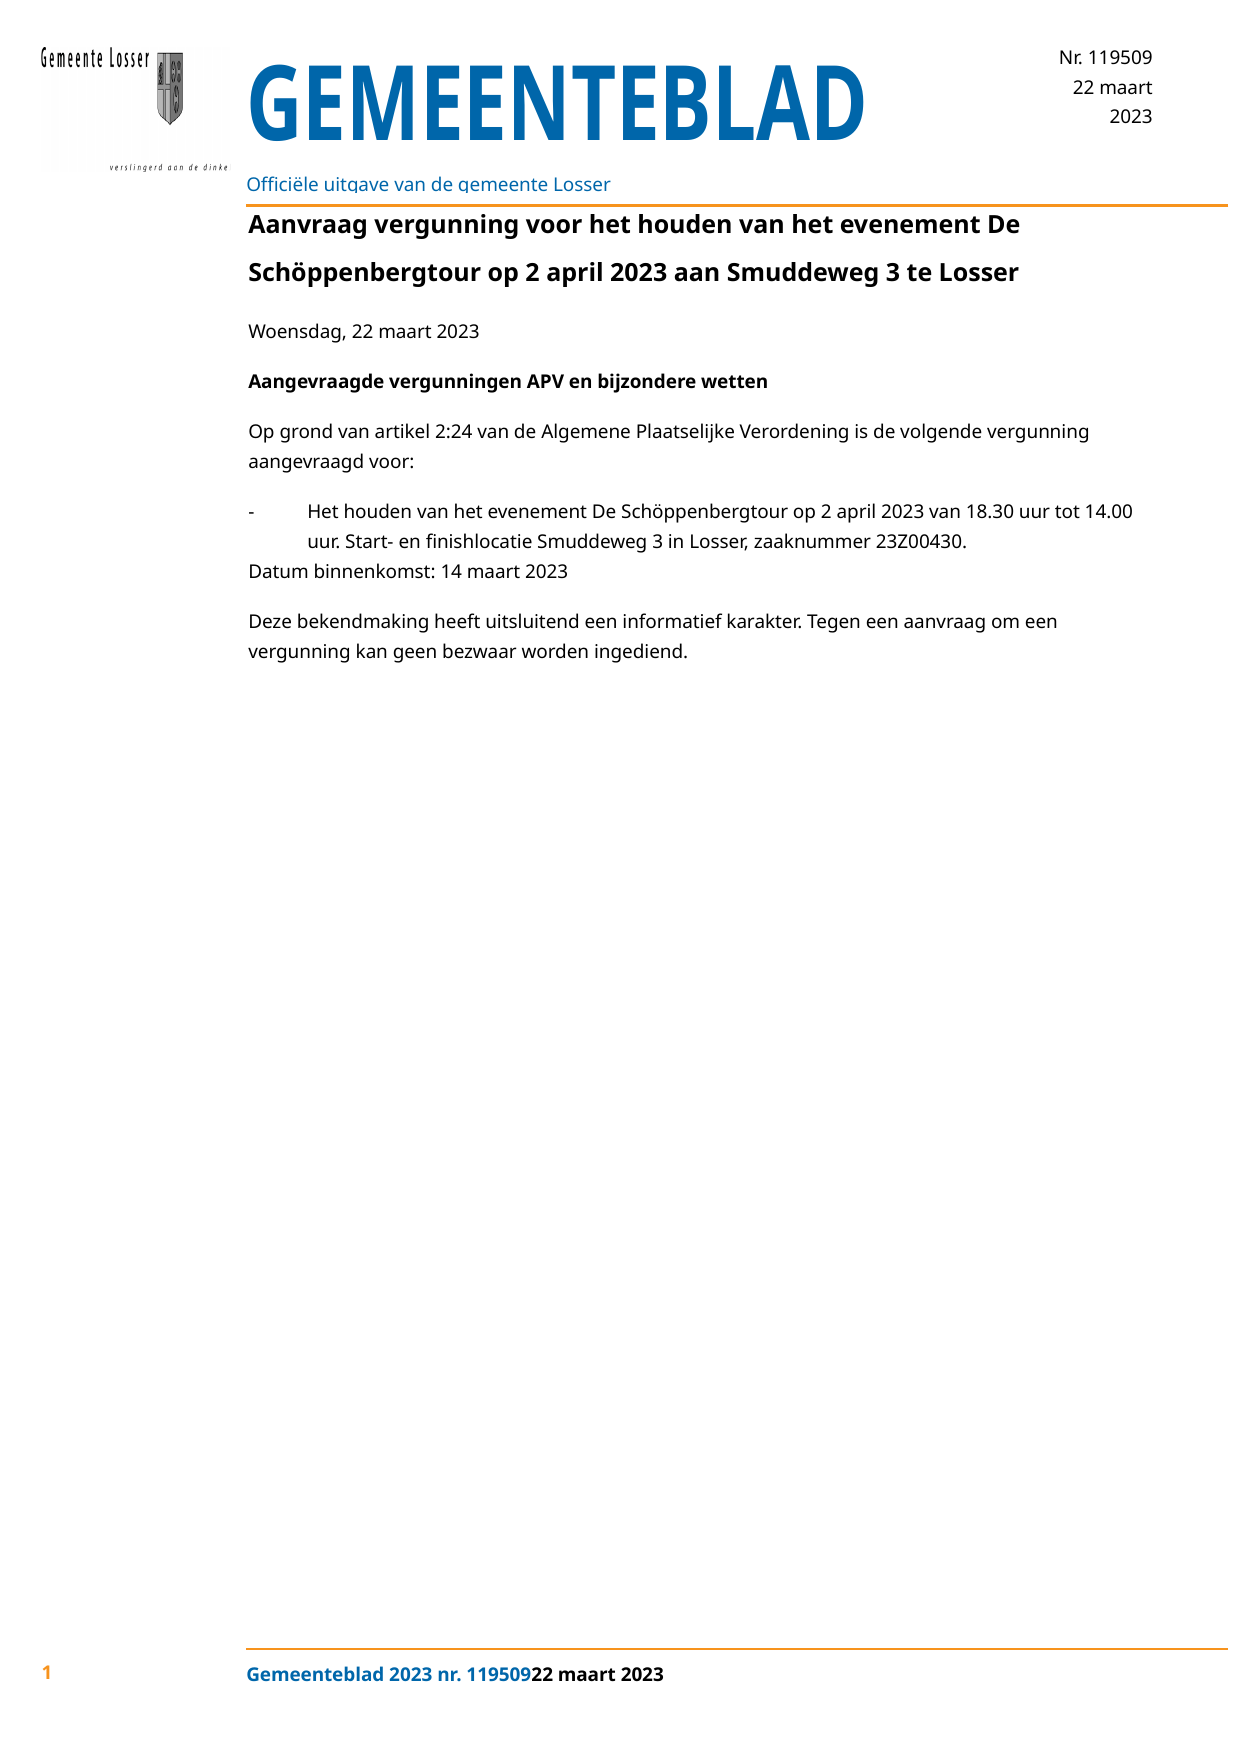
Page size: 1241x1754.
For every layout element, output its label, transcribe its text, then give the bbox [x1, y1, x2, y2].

text Aangevraagde vergunningen APV en bijzondere wetten [248, 368, 1152, 394]
text Aanvraag vergunning voor het houden van het evenement De Schöppenbergtour op 2 april 2023 aan Smuddeweg 3 te Losser [248, 207, 1152, 288]
picture [41, 47, 231, 172]
text Deze bekendmaking heeft uitsluitend een informatief karakter. Tegen een aanvraag om een vergunning kan geen bezwaar worden ingediend. [248, 608, 1152, 664]
text Op grond van artikel 2:24 van de Algemene Plaatselijke Verordening is de volgende vergunning aangevraagd voor: [248, 419, 1152, 474]
text Woensdag, 22 maart 2023 [248, 318, 1152, 344]
list Het houden van het evenement De Schöppenbergtour op 2 april 2023 van 18.30 uur tot 14.00 uur. Start- en finishlocatie Smuddeweg 3 in Losser, zaaknummer 23Z00430. [248, 499, 1152, 554]
text Datum binnenkomst: 14 maart 2023 [248, 558, 1152, 584]
